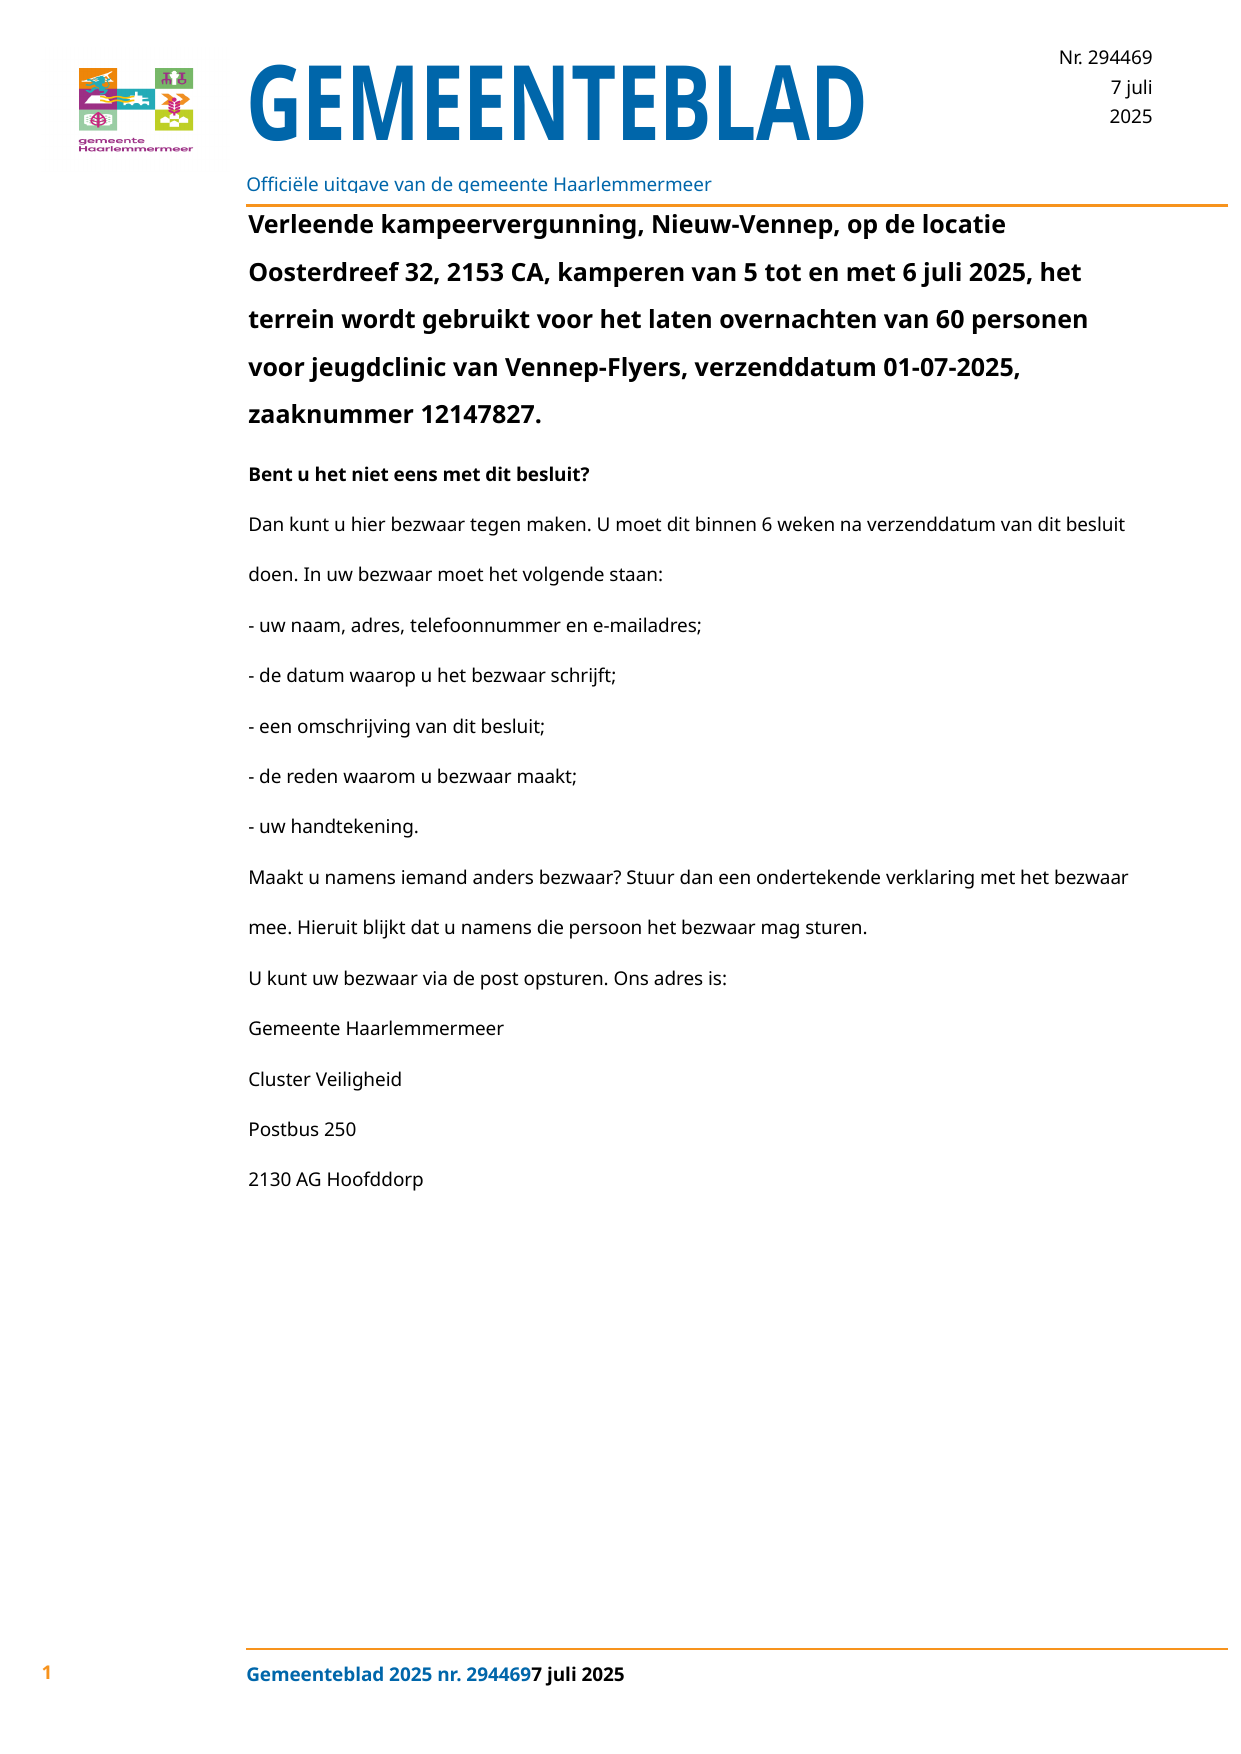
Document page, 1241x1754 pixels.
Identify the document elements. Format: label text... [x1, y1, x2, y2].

text Gemeente Haarlemmermeer [248, 1015, 1152, 1041]
text Postbus 250 [248, 1116, 1152, 1142]
text U kunt uw bezwaar via de post opsturen. Ons adres is: [248, 965, 1152, 991]
text doen. In uw bezwaar moet het volgende staan: [248, 562, 1152, 587]
text - uw handtekening. [248, 814, 1152, 839]
text - de datum waarop u het bezwaar schrijft; [248, 662, 1152, 688]
text Dan kunt u hier bezwaar tegen maken. U moet dit binnen 6 weken na verzenddatum van dit besluit [248, 511, 1152, 537]
text Cluster Veiligheid [248, 1066, 1152, 1091]
picture [41, 47, 231, 172]
text Bent u het niet eens met dit besluit? [248, 461, 1152, 486]
text - een omschrijving van dit besluit; [248, 713, 1152, 738]
text Verleende kampeervergunning, Nieuw-Vennep, op de locatie Oosterdreef 32, 2153 CA, kamperen van 5 tot en met 6 juli 2025, het terrein wordt gebruikt voor het laten overnachten van 60 personen voor jeugdclinic van Vennep-Flyers, verzenddatum 01-07-2025, zaaknummer 12147827. [248, 207, 1152, 431]
text - uw naam, adres, telefoonnummer en e-mailadres; [248, 612, 1152, 638]
text 2130 AG Hoofddorp [248, 1167, 1152, 1192]
text Maakt u namens iemand anders bezwaar? Stuur dan een ondertekende verklaring met het bezwaar [248, 864, 1152, 890]
text - de reden waarom u bezwaar maakt; [248, 763, 1152, 789]
text mee. Hieruit blijkt dat u namens die persoon het bezwaar mag sturen. [248, 914, 1152, 940]
